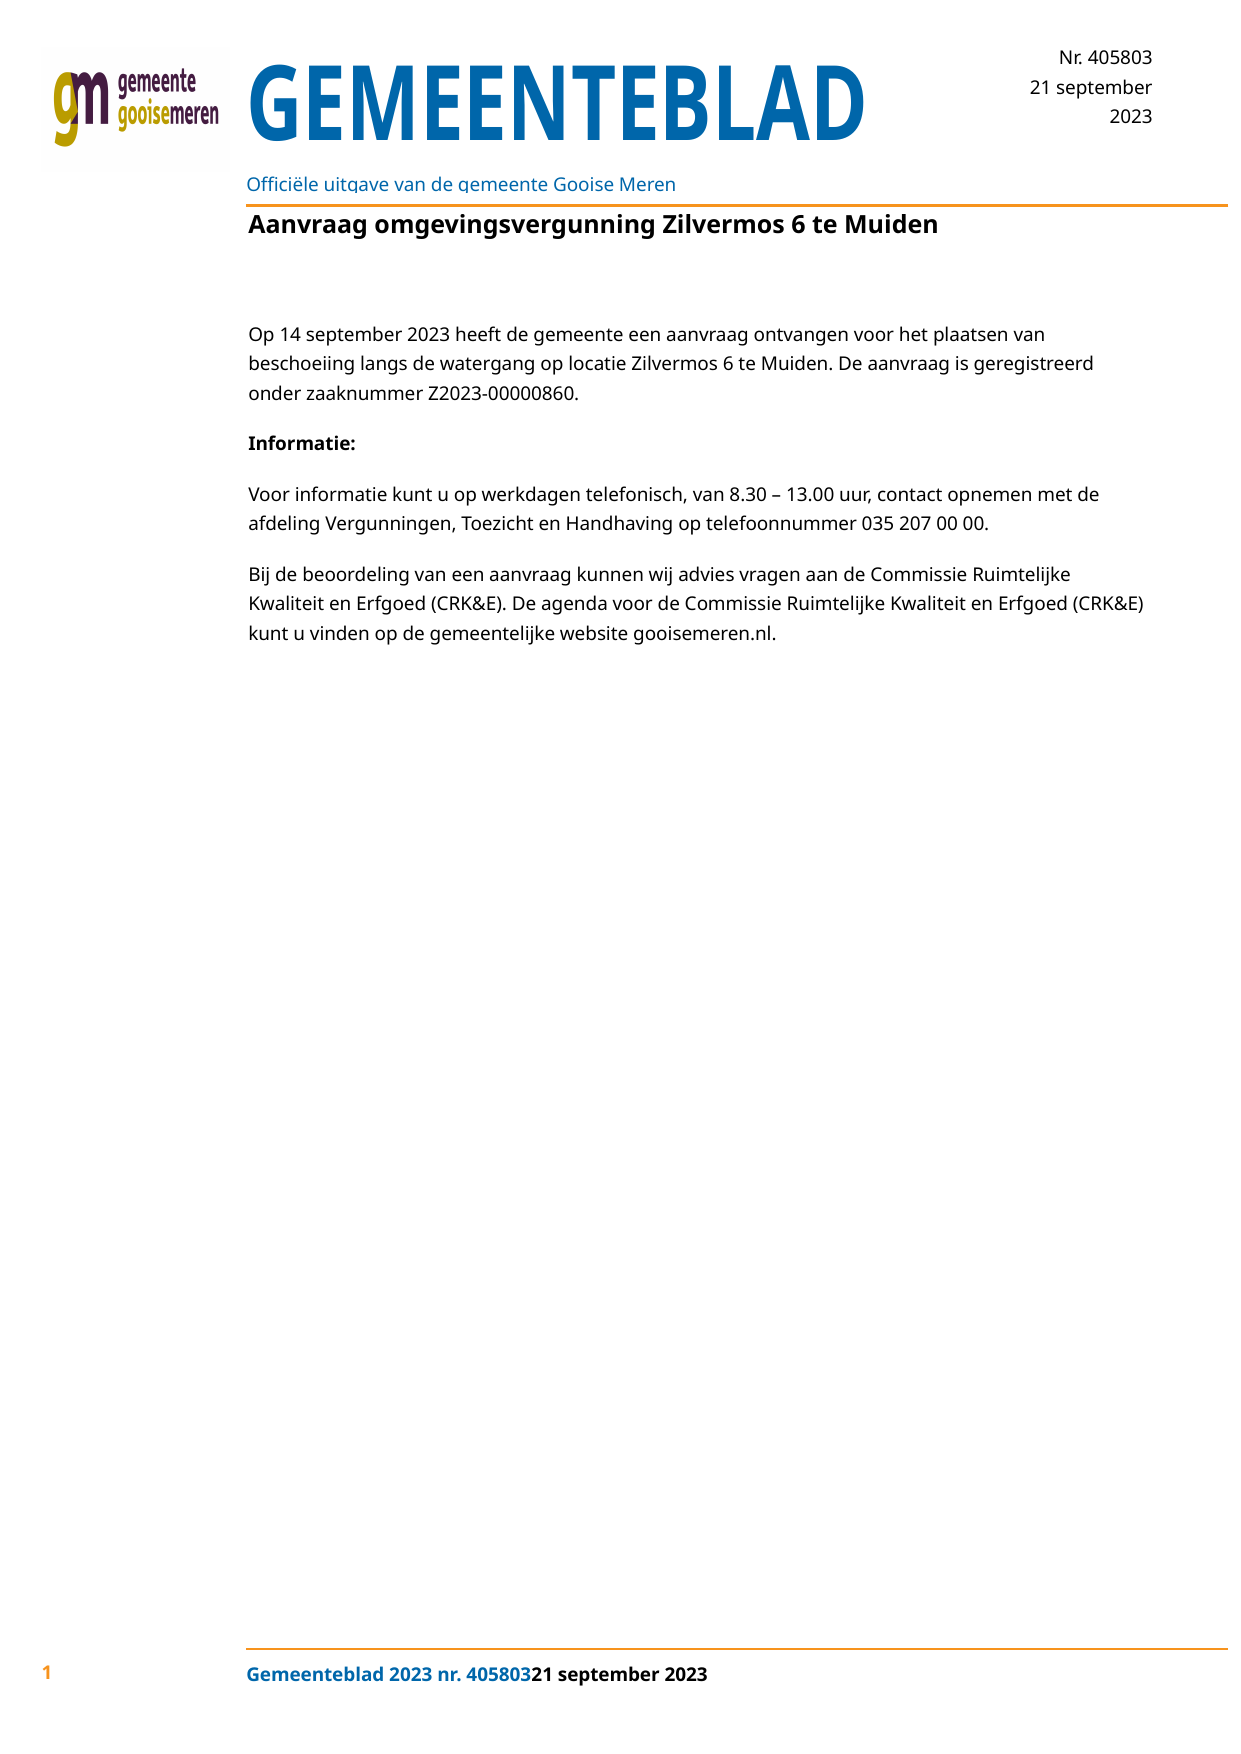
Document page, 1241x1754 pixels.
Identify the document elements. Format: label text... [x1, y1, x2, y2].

picture [41, 47, 231, 172]
text Informatie: [248, 430, 1152, 456]
text Bij de beoordeling van een aanvraag kunnen wij advies vragen aan de Commissie Ruimtelijke Kwaliteit en Erfgoed (CRK&E). De agenda voor de Commissie Ruimtelijke Kwaliteit en Erfgoed (CRK&E) kunt u vinden op de gemeentelijke website gooisemeren.nl. [248, 561, 1152, 646]
text Voor informatie kunt u op werkdagen telefonisch, van 8.30 – 13.00 uur, contact opnemen met de afdeling Vergunningen, Toezicht en Handhaving op telefoonnummer 035 207 00 00. [248, 481, 1152, 536]
text Aanvraag omgevingsvergunning Zilvermos 6 te Muiden [248, 207, 1152, 241]
text Op 14 september 2023 heeft de gemeente een aanvraag ontvangen voor het plaatsen van beschoeiing langs de watergang op locatie Zilvermos 6 te Muiden. De aanvraag is geregistreerd onder zaaknummer Z2023-00000860. [248, 321, 1152, 406]
